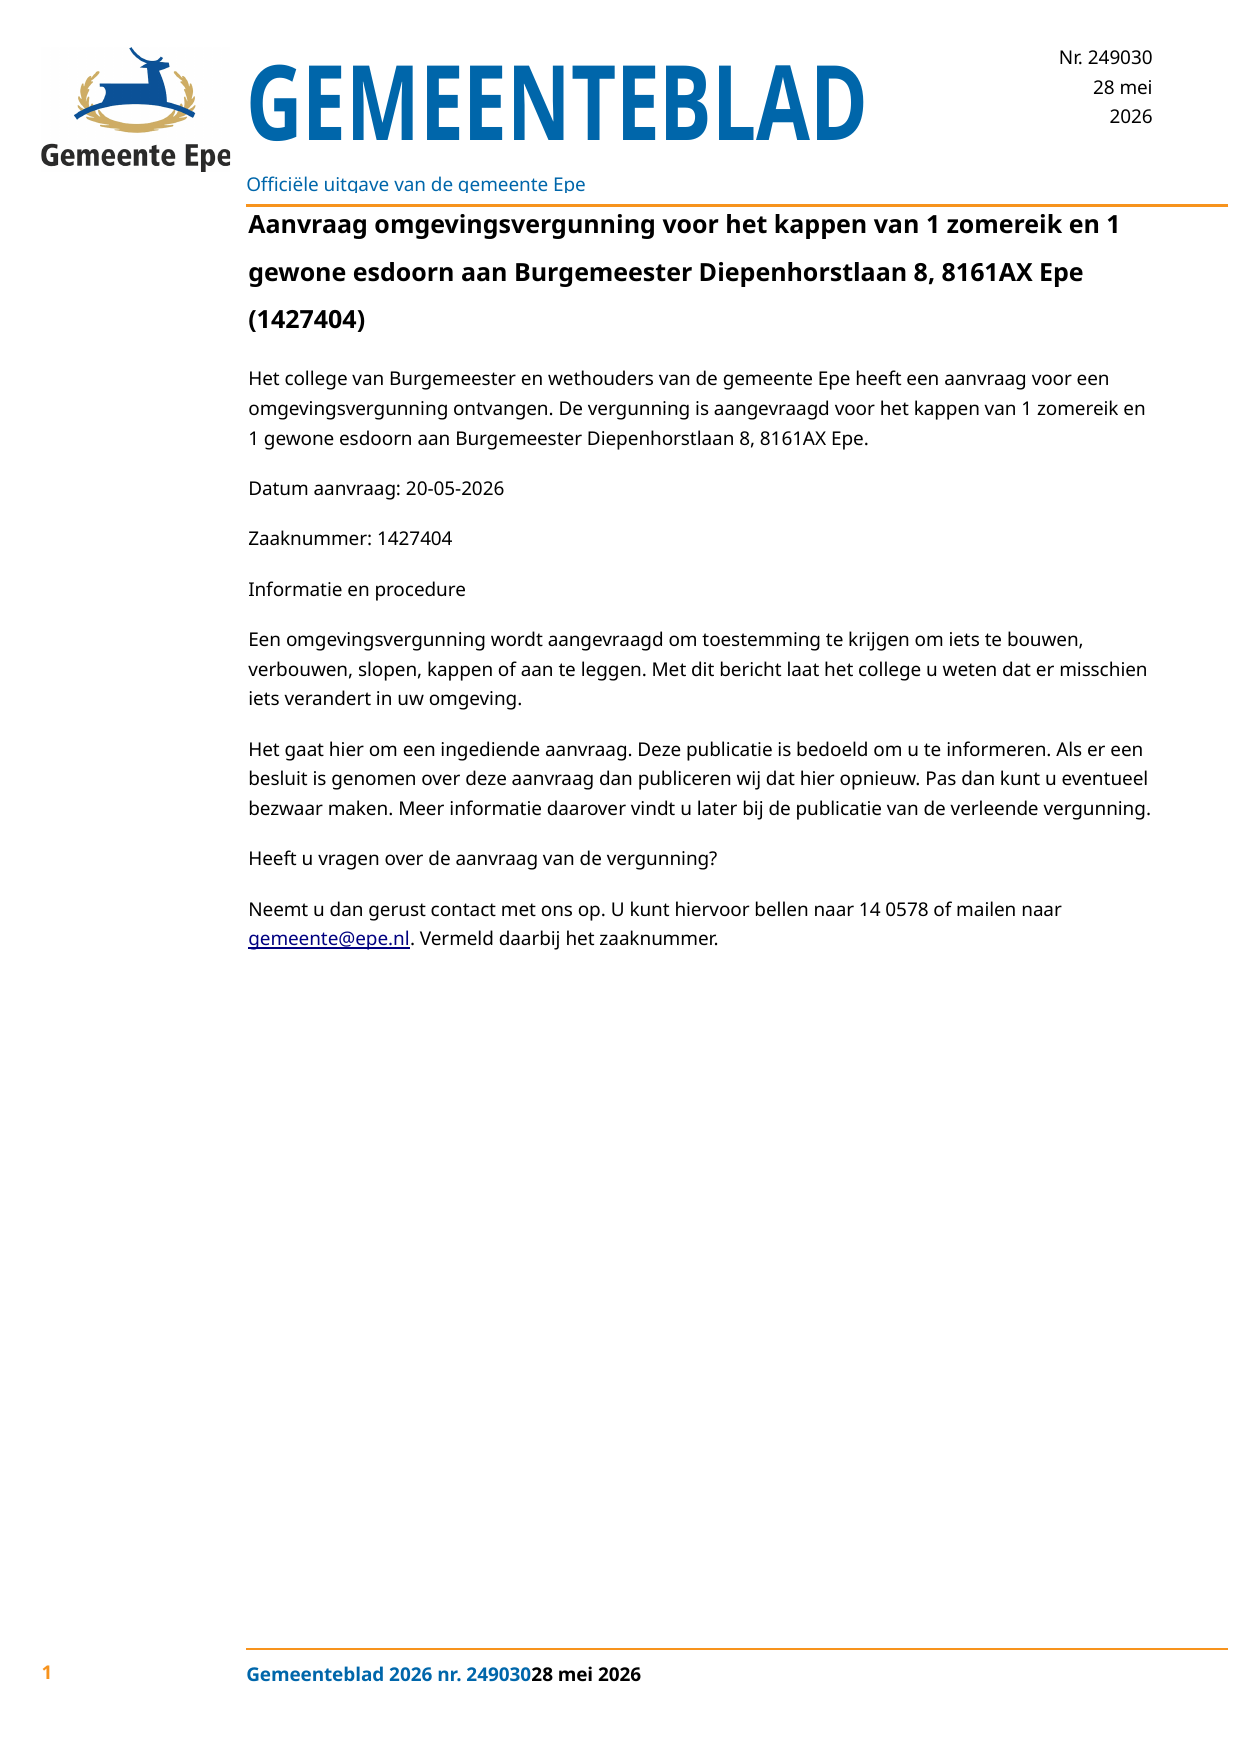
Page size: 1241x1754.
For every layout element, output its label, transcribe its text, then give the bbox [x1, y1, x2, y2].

picture [41, 47, 231, 172]
text Datum aanvraag: 20-05-2026 [248, 475, 1152, 501]
text Het college van Burgemeester en wethouders van de gemeente Epe heeft een aanvraag voor een omgevingsvergunning ontvangen. De vergunning is aangevraagd voor het kappen van 1 zomereik en 1 gewone esdoorn aan Burgemeester Diepenhorstlaan 8, 8161AX Epe. [248, 366, 1152, 450]
text Informatie en procedure [248, 576, 1152, 602]
text Aanvraag omgevingsvergunning voor het kappen van 1 zomereik en 1 gewone esdoorn aan Burgemeester Diepenhorstlaan 8, 8161AX Epe (1427404) [248, 207, 1152, 336]
text Heeft u vragen over de aanvraag van de vergunning? [248, 846, 1152, 871]
text Zaaknummer: 1427404 [248, 526, 1152, 551]
text Het gaat hier om een ingediende aanvraag. Deze publicatie is bedoeld om u te informeren. Als er een besluit is genomen over deze aanvraag dan publiceren wij dat hier opnieuw. Pas dan kunt u eventueel bezwaar maken. Meer informatie daarover vindt u later bij de publicatie van de verleende vergunning. [248, 736, 1152, 821]
text Neemt u dan gerust contact met ons op. U kunt hiervoor bellen naar 14 0578 of mailen naar gemeente@epe.nl. Vermeld daarbij het zaaknummer. [248, 896, 1152, 951]
text Een omgevingsvergunning wordt aangevraagd om toestemming te krijgen om iets te bouwen, verbouwen, slopen, kappen of aan te leggen. Met dit bericht laat het college u weten dat er misschien iets verandert in uw omgeving. [248, 626, 1152, 711]
